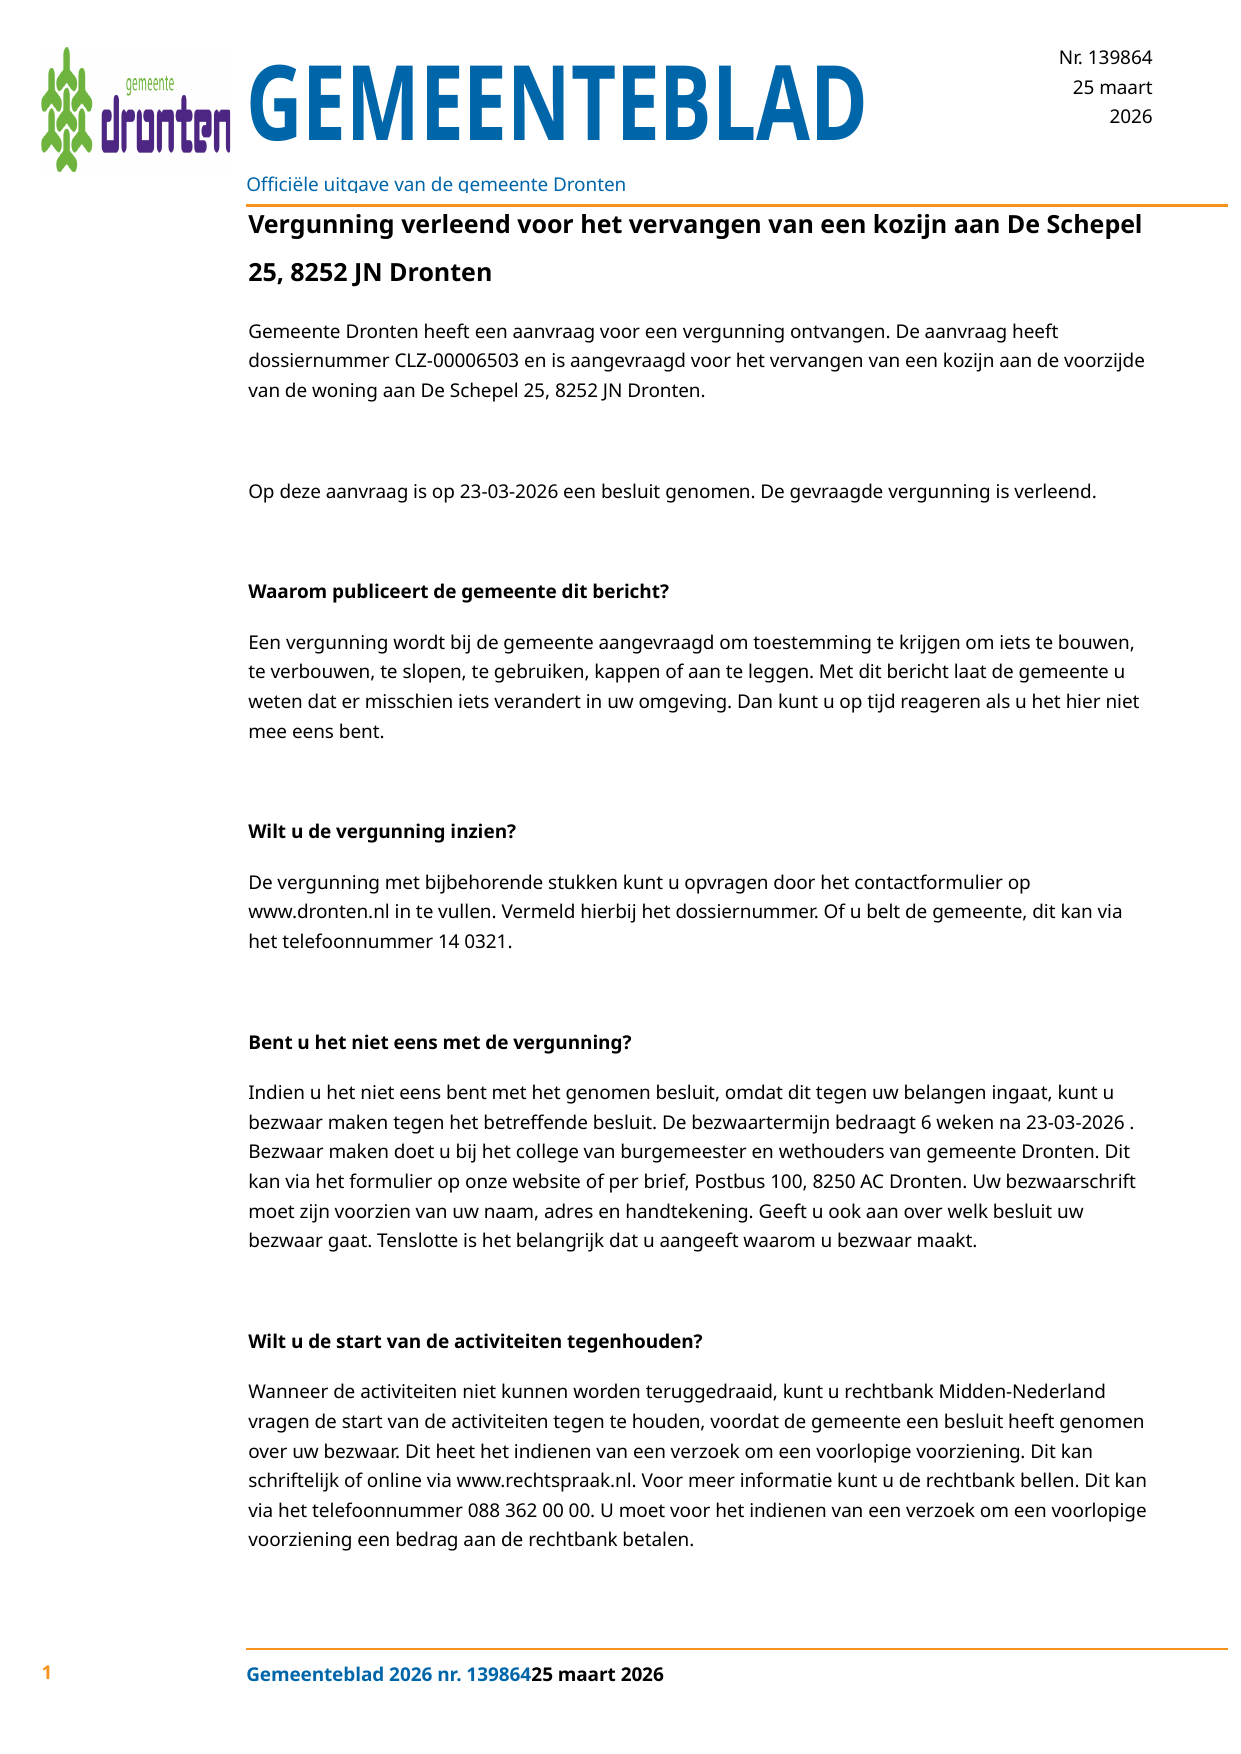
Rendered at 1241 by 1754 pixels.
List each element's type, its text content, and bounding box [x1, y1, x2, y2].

text Een vergunning wordt bij de gemeente aangevraagd om toestemming te krijgen om iets te bouwen, te verbouwen, te slopen, te gebruiken, kappen of aan te leggen. Met dit bericht laat de gemeente u weten dat er misschien iets verandert in uw omgeving. Dan kunt u op tijd reageren als u het hier niet mee eens bent. [248, 629, 1152, 744]
text Waarom publiceert de gemeente dit bericht? [248, 579, 1152, 604]
text Gemeente Dronten heeft een aanvraag voor een vergunning ontvangen. De aanvraag heeft dossiernummer CLZ-00006503 en is aangevraagd voor het vervangen van een kozijn aan de voorzijde van de woning aan De Schepel 25, 8252 JN Dronten. [248, 318, 1152, 403]
picture [41, 47, 231, 172]
text Wanneer de activiteiten niet kunnen worden teruggedraaid, kunt u rechtbank Midden-Nederland vragen de start van de activiteiten tegen te houden, voordat de gemeente een besluit heeft genomen over uw bezwaar. Dit heet het indienen van een verzoek om een voorlopige voorziening. Dit kan schriftelijk of online via www.rechtspraak.nl. Voor meer informatie kunt u de rechtbank bellen. Dit kan via het telefoonnummer 088 362 00 00. U moet voor het indienen van een verzoek om een voorlopige voorziening een bedrag aan de rechtbank betalen. [248, 1379, 1152, 1552]
text Indien u het niet eens bent met het genomen besluit, omdat dit tegen uw belangen ingaat, kunt u bezwaar maken tegen het betreffende besluit. De bezwaartermijn bedraagt 6 weken na 23-03-2026 . Bezwaar maken doet u bij het college van burgemeester en wethouders van gemeente Dronten. Dit kan via het formulier op onze website of per brief, Postbus 100, 8250 AC Dronten. Uw bezwaarschrift moet zijn voorzien van uw naam, adres en handtekening. Geeft u ook aan over welk besluit uw bezwaar gaat. Tenslotte is het belangrijk dat u aangeeft waarom u bezwaar maakt. [248, 1079, 1152, 1253]
text Vergunning verleend voor het vervangen van een kozijn aan De Schepel 25, 8252 JN Dronten [248, 207, 1152, 288]
text Bent u het niet eens met de vergunning? [248, 1029, 1152, 1055]
text Wilt u de start van de activiteiten tegenhouden? [248, 1328, 1152, 1354]
text De vergunning met bijbehorende stukken kunt u opvragen door het contactformulier op www.dronten.nl in te vullen. Vermeld hierbij het dossiernummer. Of u belt de gemeente, dit kan via het telefoonnummer 14 0321. [248, 869, 1152, 954]
text Op deze aanvraag is op 23-03-2026 een besluit genomen. De gevraagde vergunning is verleend. [248, 478, 1152, 504]
text Wilt u de vergunning inzien? [248, 819, 1152, 844]
